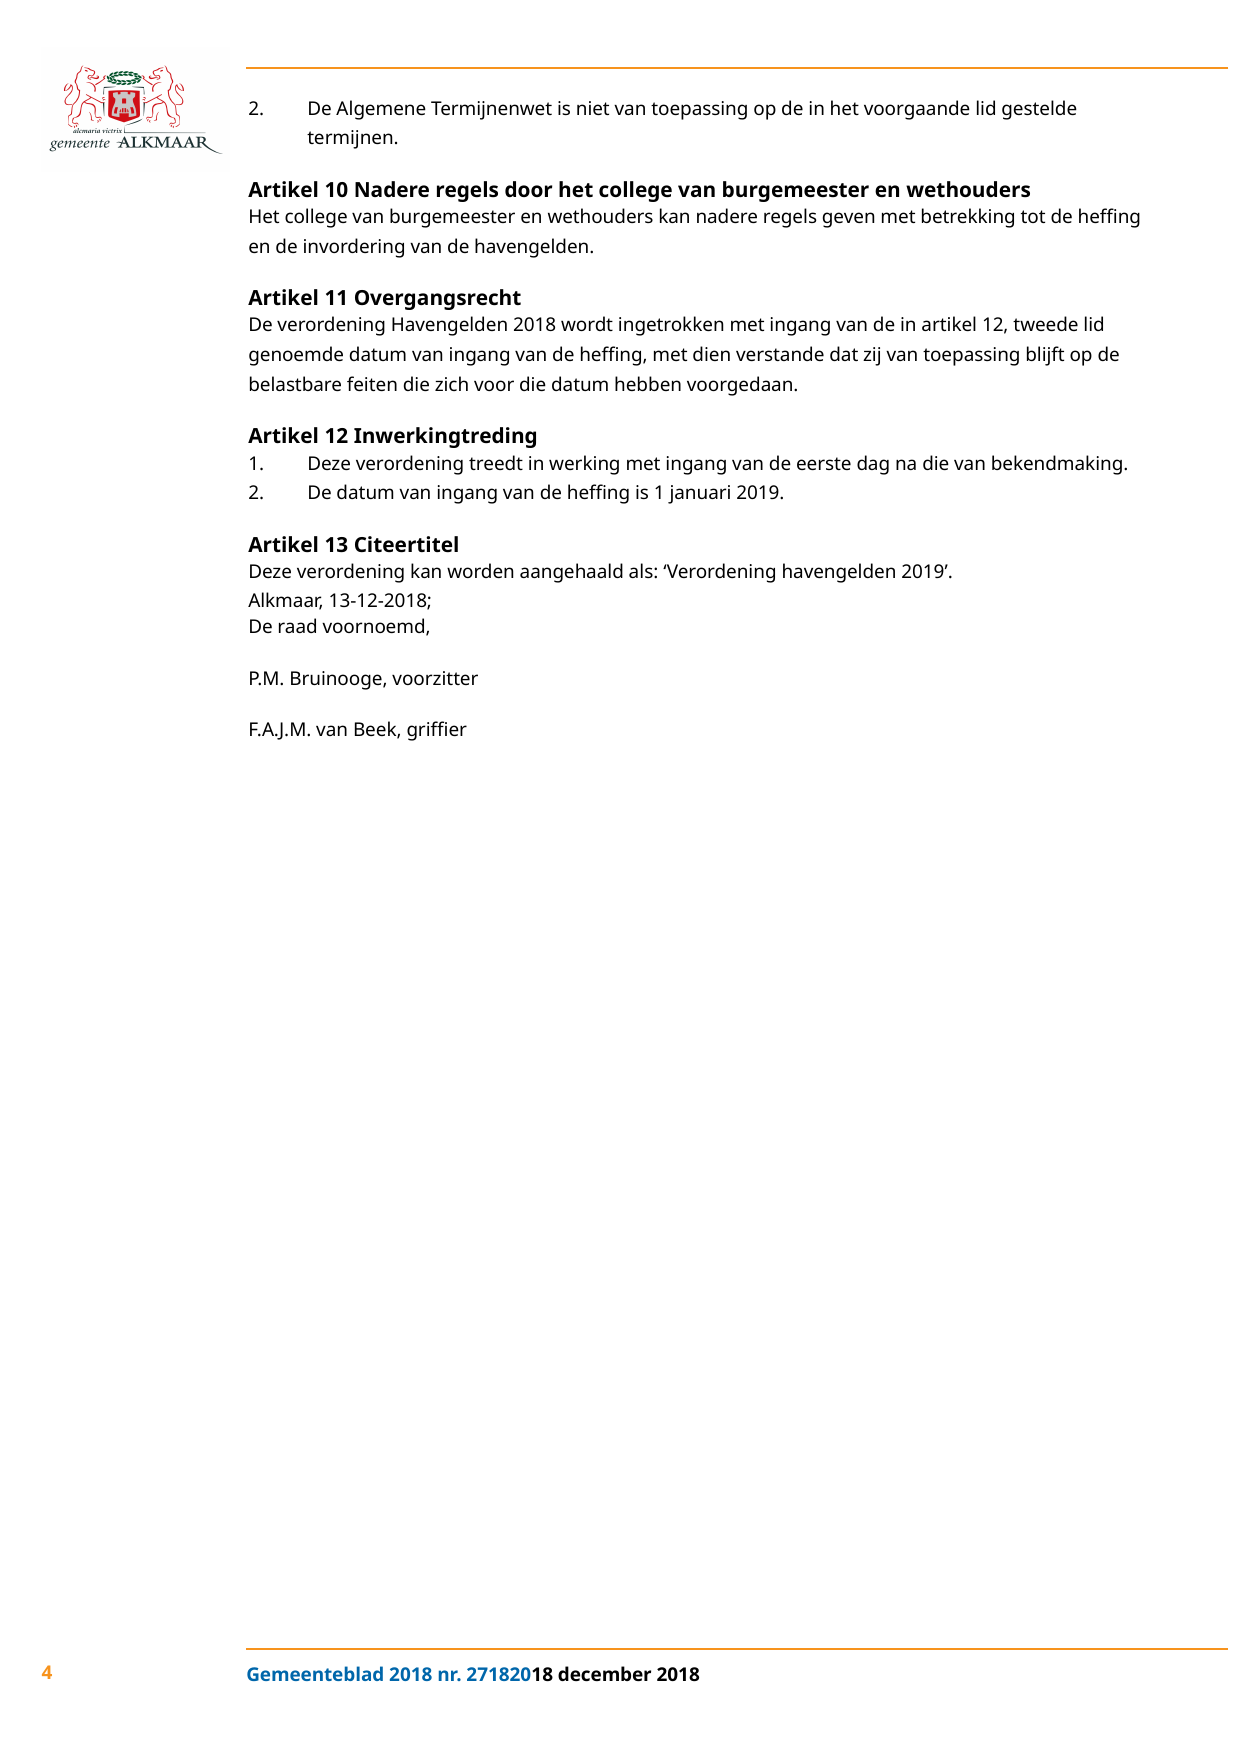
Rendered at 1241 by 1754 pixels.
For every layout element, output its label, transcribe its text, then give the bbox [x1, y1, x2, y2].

text Artikel 13 Citeertitel [248, 530, 1152, 558]
text De raad voornoemd, [248, 613, 1152, 639]
text Alkmaar, 13-12-2018; [248, 588, 1152, 613]
list De Algemene Termijnenwet is niet van toepassing op de in het voorgaande lid gestelde termijnen. [248, 95, 1152, 150]
text De verordening Havengelden 2018 wordt ingetrokken met ingang van de in artikel 12, tweede lid genoemde datum van ingang van de heffing, met dien verstande dat zij van toepassing blijft op de belastbare feiten die zich voor die datum hebben voorgedaan. [248, 312, 1152, 397]
text P.M. Bruinooge, voorzitter [248, 665, 1152, 691]
text Artikel 12 Inwerkingtreding [248, 421, 1152, 450]
picture [41, 47, 231, 172]
text Artikel 11 Overgangsrecht [248, 283, 1152, 312]
list De datum van ingang van de heffing is 1 januari 2019. [248, 479, 1152, 505]
text Het college van burgemeester en wethouders kan nadere regels geven met betrekking tot de heffing en de invordering van de havengelden. [248, 203, 1152, 258]
text Artikel 10 Nadere regels door het college van burgemeester en wethouders [248, 175, 1152, 203]
text F.A.J.M. van Beek, griffier [248, 716, 1152, 742]
list Deze verordening treedt in werking met ingang van de eerste dag na die van bekendmaking. [248, 450, 1152, 475]
text Deze verordening kan worden aangehaald als: ‘Verordening havengelden 2019’. [248, 558, 1152, 584]
